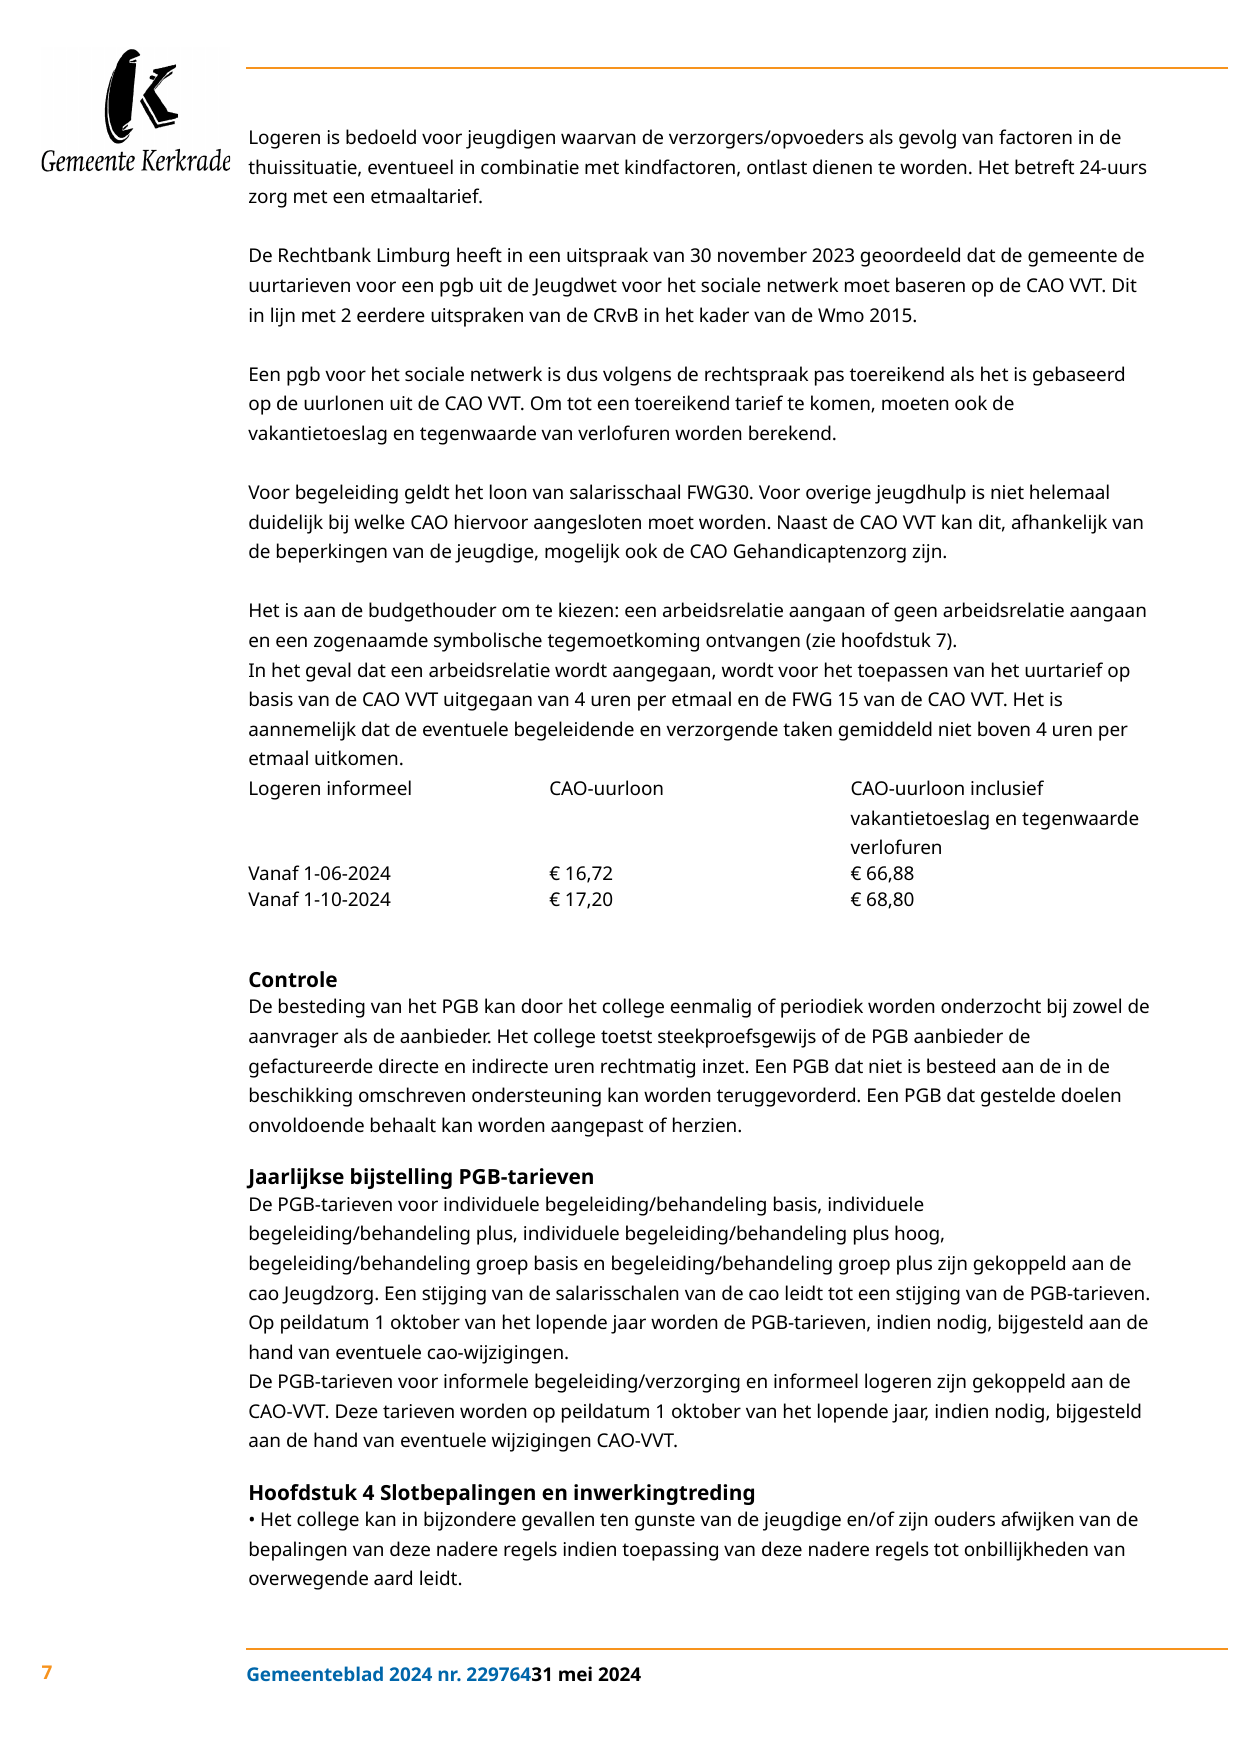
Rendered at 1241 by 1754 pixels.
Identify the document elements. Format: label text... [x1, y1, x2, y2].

table_cell Vanaf 1-06-2024 [248, 860, 549, 886]
text Voor begeleiding geldt het loon van salarisschaal FWG30. Voor overige jeugdhulp is niet helemaal duidelijk bij welke CAO hiervoor aangesloten moet worden. Naast de CAO VVT kan dit, afhankelijk van de beperkingen van de jeugdige, mogelijk ook de CAO Gehandicaptenzorg zijn. [248, 479, 1152, 564]
text Logeren is bedoeld voor jeugdigen waarvan de verzorgers/opvoeders als gevolg van factoren in de thuissituatie, eventueel in combinatie met kindfactoren, ontlast dienen te worden. Het betreft 24-uurs zorg met een etmaaltarief. [248, 124, 1152, 209]
text Het is aan de budgethouder om te kiezen: een arbeidsrelatie aangaan of geen arbeidsrelatie aangaan en een zogenaamde symbolische tegemoetkoming ontvangen (zie hoofdstuk 7). [248, 598, 1152, 653]
table_cell € 17,20 [549, 886, 850, 912]
table_cell € 68,80 [850, 886, 1152, 912]
text Hoofdstuk 4 Slotbepalingen en inwerkingtreding [248, 1478, 1152, 1506]
text De PGB-tarieven voor informele begeleiding/verzorging en informeel logeren zijn gekoppeld aan de CAO-VVT. Deze tarieven worden op peildatum 1 oktober van het lopende jaar, indien nodig, bijgesteld aan de hand van eventuele wijzigingen CAO-VVT. [248, 1368, 1152, 1453]
text Een pgb voor het sociale netwerk is dus volgens de rechtspraak pas toereikend als het is gebaseerd op de uurlonen uit de CAO VVT. Om tot een toereikend tarief te komen, moeten ook de vakantietoeslag en tegenwaarde van verlofuren worden berekend. [248, 361, 1152, 446]
text De besteding van het PGB kan door het college eenmalig of periodiek worden onderzocht bij zowel de aanvrager als de aanbieder. Het college toetst steekproefsgewijs of de PGB aanbieder de gefactureerde directe en indirecte uren rechtmatig inzet. Een PGB dat niet is besteed aan de in de beschikking omschreven ondersteuning kan worden teruggevorderd. Een PGB dat gestelde doelen onvoldoende behaalt kan worden aangepast of herzien. [248, 994, 1152, 1138]
text • Het college kan in bijzondere gevallen ten gunste van de jeugdige en/of zijn ouders afwijken van de bepalingen van deze nadere regels indien toepassing van deze nadere regels tot onbillijkheden van overwegende aard leidt. [248, 1506, 1152, 1591]
table_cell Vanaf 1-10-2024 [248, 886, 549, 912]
table_header CAO-uurloon [549, 775, 850, 860]
text Controle [248, 965, 1152, 994]
text Jaarlijkse bijstelling PGB-tarieven [248, 1162, 1152, 1191]
table_header Logeren informeel [248, 775, 549, 860]
text De Rechtbank Limburg heeft in een uitspraak van 30 november 2023 geoordeeld dat de gemeente de uurtarieven voor een pgb uit de Jeugdwet voor het sociale netwerk moet baseren op de CAO VVT. Dit in lijn met 2 eerdere uitspraken van de CRvB in het kader van de Wmo 2015. [248, 243, 1152, 328]
text De PGB-tarieven voor individuele begeleiding/behandeling basis, individuele begeleiding/behandeling plus, individuele begeleiding/behandeling plus hoog, begeleiding/behandeling groep basis en begeleiding/behandeling groep plus zijn gekoppeld aan de cao Jeugdzorg. Een stijging van de salarisschalen van de cao leidt tot een stijging van de PGB-tarieven. Op peildatum 1 oktober van het lopende jaar worden de PGB-tarieven, indien nodig, bijgesteld aan de hand van eventuele cao-wijzigingen. [248, 1191, 1152, 1364]
table_cell € 16,72 [549, 860, 850, 886]
picture [41, 47, 231, 172]
table_cell € 66,88 [850, 860, 1152, 886]
table_header CAO-uurloon inclusief vakantietoeslag en tegenwaarde verlofuren [850, 775, 1152, 860]
text In het geval dat een arbeidsrelatie wordt aangegaan, wordt voor het toepassen van het uurtarief op basis van de CAO VVT uitgegaan van 4 uren per etmaal en de FWG 15 van de CAO VVT. Het is aannemelijk dat de eventuele begeleidende en verzorgende taken gemiddeld niet boven 4 uren per etmaal uitkomen. [248, 657, 1152, 771]
